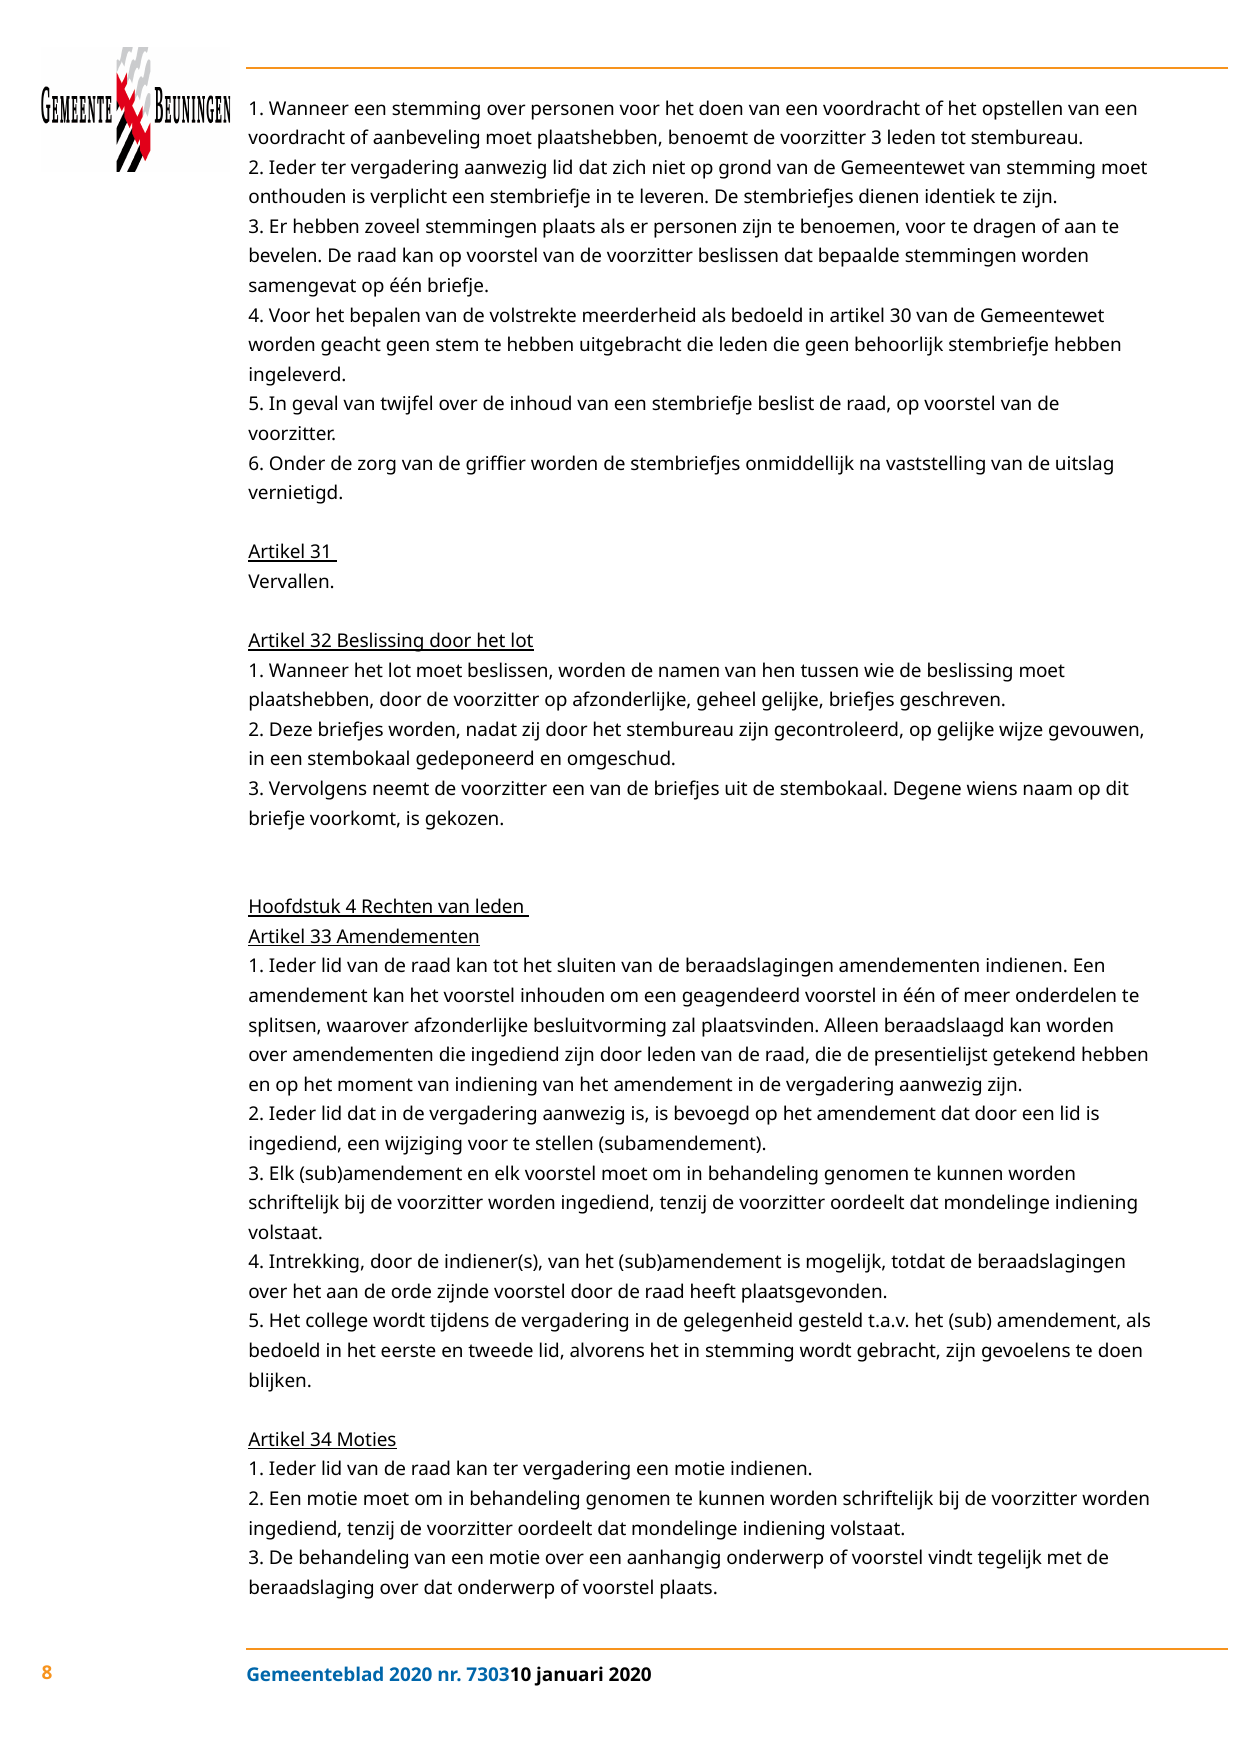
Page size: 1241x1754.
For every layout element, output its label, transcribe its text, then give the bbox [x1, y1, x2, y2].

text 1. Ieder lid van de raad kan ter vergadering een motie indienen. [248, 1456, 1152, 1481]
text Artikel 31 [248, 538, 1152, 564]
text 2. Ieder ter vergadering aanwezig lid dat zich niet op grond van de Gemeentewet van stemming moet onthouden is verplicht een stembriefje in te leveren. De stembriefjes dienen identiek te zijn. [248, 154, 1152, 209]
picture [41, 47, 231, 172]
text 3. Er hebben zoveel stemmingen plaats als er personen zijn te benoemen, voor te dragen of aan te bevelen. De raad kan op voorstel van de voorzitter beslissen dat bepaalde stemmingen worden samengevat op één briefje. [248, 213, 1152, 298]
text 5. In geval van twijfel over de inhoud van een stembriefje beslist de raad, op voorstel van de voorzitter. [248, 391, 1152, 446]
text Artikel 32 Beslissing door het lot [248, 627, 1152, 653]
text 2. Deze briefjes worden, nadat zij door het stembureau zijn gecontroleerd, op gelijke wijze gevouwen, in een stembokaal gedeponeerd en omgeschud. [248, 716, 1152, 771]
text Artikel 34 Moties [248, 1426, 1152, 1452]
text 6. Onder de zorg van de griffier worden de stembriefjes onmiddellijk na vaststelling van de uitslag vernietigd. [248, 450, 1152, 505]
text 3. De behandeling van een motie over een aanhangig onderwerp of voorstel vindt tegelijk met de beraadslaging over dat onderwerp of voorstel plaats. [248, 1544, 1152, 1600]
text 1. Wanneer het lot moet beslissen, worden de namen van hen tussen wie de beslissing moet plaatshebben, door de voorzitter op afzonderlijke, geheel gelijke, briefjes geschreven. [248, 657, 1152, 712]
text Hoofdstuk 4 Rechten van leden [248, 893, 1152, 919]
text 1. Wanneer een stemming over personen voor het doen van een voordracht of het opstellen van een voordracht of aanbeveling moet plaatshebben, benoemt de voorzitter 3 leden tot stembureau. [248, 95, 1152, 150]
text 1. Ieder lid van de raad kan tot het sluiten van de beraadslagingen amendementen indienen. Een amendement kan het voorstel inhouden om een geagendeerd voorstel in één of meer onderdelen te splitsen, waarover afzonderlijke besluitvorming zal plaatsvinden. Alleen beraadslaagd kan worden over amendementen die ingediend zijn door leden van de raad, die de presentielijst getekend hebben en op het moment van indiening van het amendement in de vergadering aanwezig zijn. [248, 953, 1152, 1097]
text Artikel 33 Amendementen [248, 923, 1152, 949]
text 2. Een motie moet om in behandeling genomen te kunnen worden schriftelijk bij de voorzitter worden ingediend, tenzij de voorzitter oordeelt dat mondelinge indiening volstaat. [248, 1485, 1152, 1541]
text 3. Elk (sub)amendement en elk voorstel moet om in behandeling genomen te kunnen worden schriftelijk bij de voorzitter worden ingediend, tenzij de voorzitter oordeelt dat mondelinge indiening volstaat. [248, 1160, 1152, 1245]
text 3. Vervolgens neemt de voorzitter een van de briefjes uit de stembokaal. Degene wiens naam op dit briefje voorkomt, is gekozen. [248, 775, 1152, 831]
text Vervallen. [248, 568, 1152, 594]
text 4. Intrekking, door de indiener(s), van het (sub)amendement is mogelijk, totdat de beraadslagingen over het aan de orde zijnde voorstel door de raad heeft plaatsgevonden. [248, 1248, 1152, 1304]
text 5. Het college wordt tijdens de vergadering in de gelegenheid gesteld t.a.v. het (sub) amendement, als bedoeld in het eerste en tweede lid, alvorens het in stemming wordt gebracht, zijn gevoelens te doen blijken. [248, 1308, 1152, 1393]
text 4. Voor het bepalen van de volstrekte meerderheid als bedoeld in artikel 30 van de Gemeentewet worden geacht geen stem te hebben uitgebracht die leden die geen behoorlijk stembriefje hebben ingeleverd. [248, 302, 1152, 387]
text 2. Ieder lid dat in de vergadering aanwezig is, is bevoegd op het amendement dat door een lid is ingediend, een wijziging voor te stellen (subamendement). [248, 1101, 1152, 1156]
